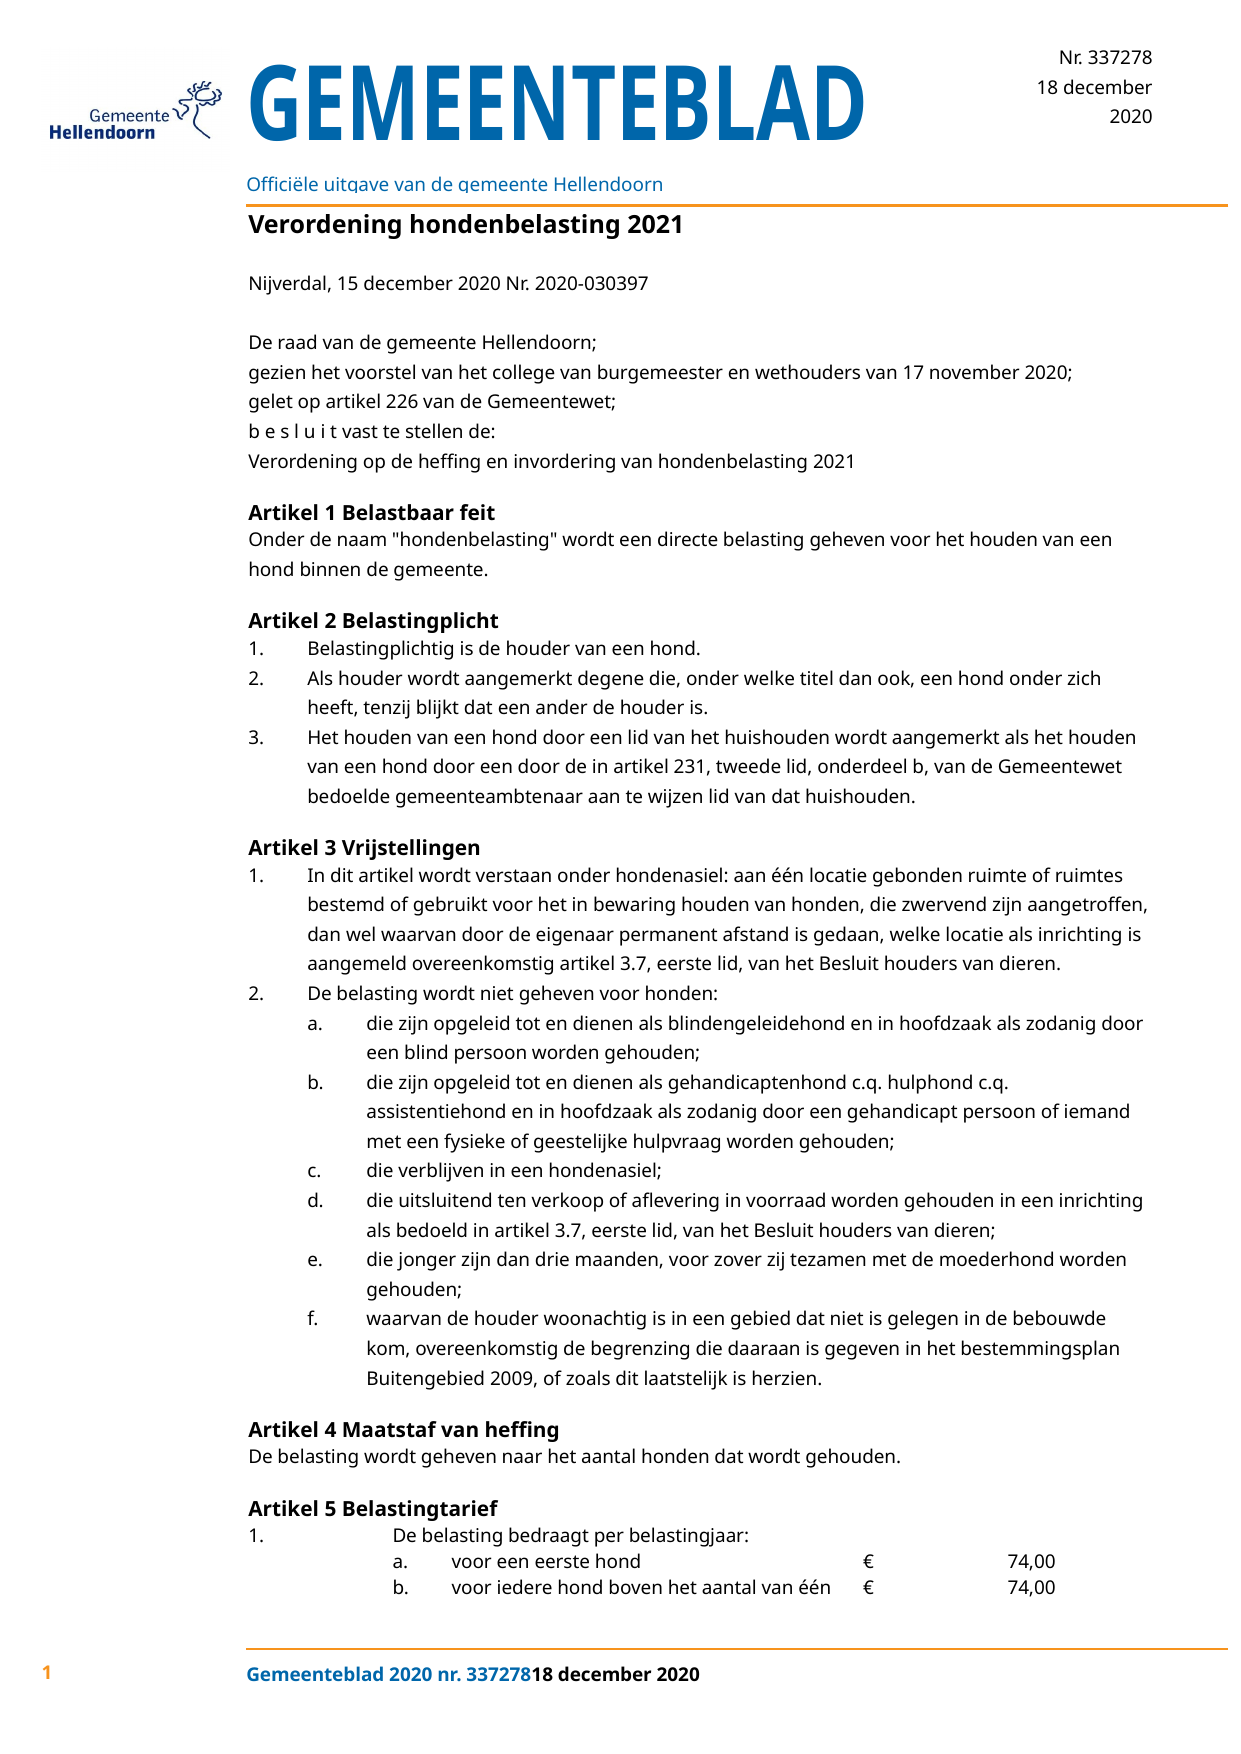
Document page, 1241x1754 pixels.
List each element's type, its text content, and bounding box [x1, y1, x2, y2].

list Als houder wordt aangemerkt degene die, onder welke titel dan ook, een hond onder zich heeft, tenzij blijkt dat een ander de houder is. [248, 665, 1152, 720]
text Artikel 4 Maatstaf van heffing [248, 1415, 1152, 1444]
list die zijn opgeleid tot en dienen als blindengeleidehond en in hoofdzaak als zodanig door een blind persoon worden gehouden; [307, 1010, 1152, 1065]
text De belasting wordt geheven naar het aantal honden dat wordt gehouden. [248, 1444, 1152, 1469]
text gelet op artikel 226 van de Gemeentewet; [248, 389, 1152, 414]
table_header 1. [248, 1523, 392, 1548]
text Artikel 1 Belastbaar feit [248, 498, 1152, 527]
text Artikel 5 Belastingtarief [248, 1494, 1152, 1522]
list De belasting wordt niet geheven voor honden: [248, 980, 1152, 1006]
text b e s l u i t vast te stellen de: [248, 418, 1152, 444]
text Artikel 2 Belastingplicht [248, 607, 1152, 635]
text Nijverdal, 15 december 2020 Nr. 2020-030397 [248, 270, 1152, 296]
text Artikel 3 Vrijstellingen [248, 833, 1152, 862]
table_cell [248, 1574, 392, 1600]
table_header [863, 1523, 1007, 1548]
list die uitsluitend ten verkoop of aflevering in voorraad worden gehouden in een inrichting als bedoeld in artikel 3.7, eerste lid, van het Besluit houders van dieren; [307, 1187, 1152, 1243]
list Het houden van een hond door een lid van het huishouden wordt aangemerkt als het houden van een hond door een door de in artikel 231, tweede lid, onderdeel b, van de Gemeentewet bedoelde gemeenteambtenaar aan te wijzen lid van dat huishouden. [248, 724, 1152, 809]
text Verordening op de heffing en invordering van hondenbelasting 2021 [248, 448, 1152, 473]
text Verordening hondenbelasting 2021 [248, 207, 1152, 241]
table_cell 74,00 [1007, 1574, 1152, 1600]
list die verblijven in een hondenasiel; [307, 1158, 1152, 1183]
list die zijn opgeleid tot en dienen als gehandicaptenhond c.q. hulphond c.q. assistentiehond en in hoofdzaak als zodanig door een gehandicapt persoon of iemand met een fysieke of geestelijke hulpvraag worden gehouden; [307, 1069, 1152, 1154]
table_cell [248, 1548, 392, 1574]
table_cell € [863, 1548, 1007, 1574]
list In dit artikel wordt verstaan onder hondenasiel: aan één locatie gebonden ruimte of ruimtes bestemd of gebruikt voor het in bewaring houden van honden, die zwervend zijn aangetroffen, dan wel waarvan door de eigenaar permanent afstand is gedaan, welke locatie als inrichting is aangemeld overeenkomstig artikel 3.7, eerste lid, van het Besluit houders van dieren. [248, 862, 1152, 976]
text De raad van de gemeente Hellendoorn; [248, 329, 1152, 355]
table_cell voor een eerste hond [392, 1548, 863, 1574]
list Belastingplichtig is de houder van een hond. [248, 635, 1152, 661]
picture [41, 47, 231, 172]
list die jonger zijn dan drie maanden, voor zover zij tezamen met de moederhond worden gehouden; [307, 1246, 1152, 1302]
table_header De belasting bedraagt per belastingjaar: [392, 1523, 863, 1548]
text gezien het voorstel van het college van burgemeester en wethouders van 17 november 2020; [248, 359, 1152, 385]
list waarvan de houder woonachtig is in een gebied dat niet is gelegen in de bebouwde kom, overeenkomstig de begrenzing die daaraan is gegeven in het bestemmingsplan Buitengebied 2009, of zoals dit laatstelijk is herzien. [307, 1306, 1152, 1391]
table_cell 74,00 [1007, 1548, 1152, 1574]
table_cell € [863, 1574, 1007, 1600]
text Onder de naam "hondenbelasting" wordt een directe belasting geheven voor het houden van een hond binnen de gemeente. [248, 527, 1152, 582]
table_header [1007, 1523, 1152, 1548]
table_cell voor iedere hond boven het aantal van één [392, 1574, 863, 1600]
